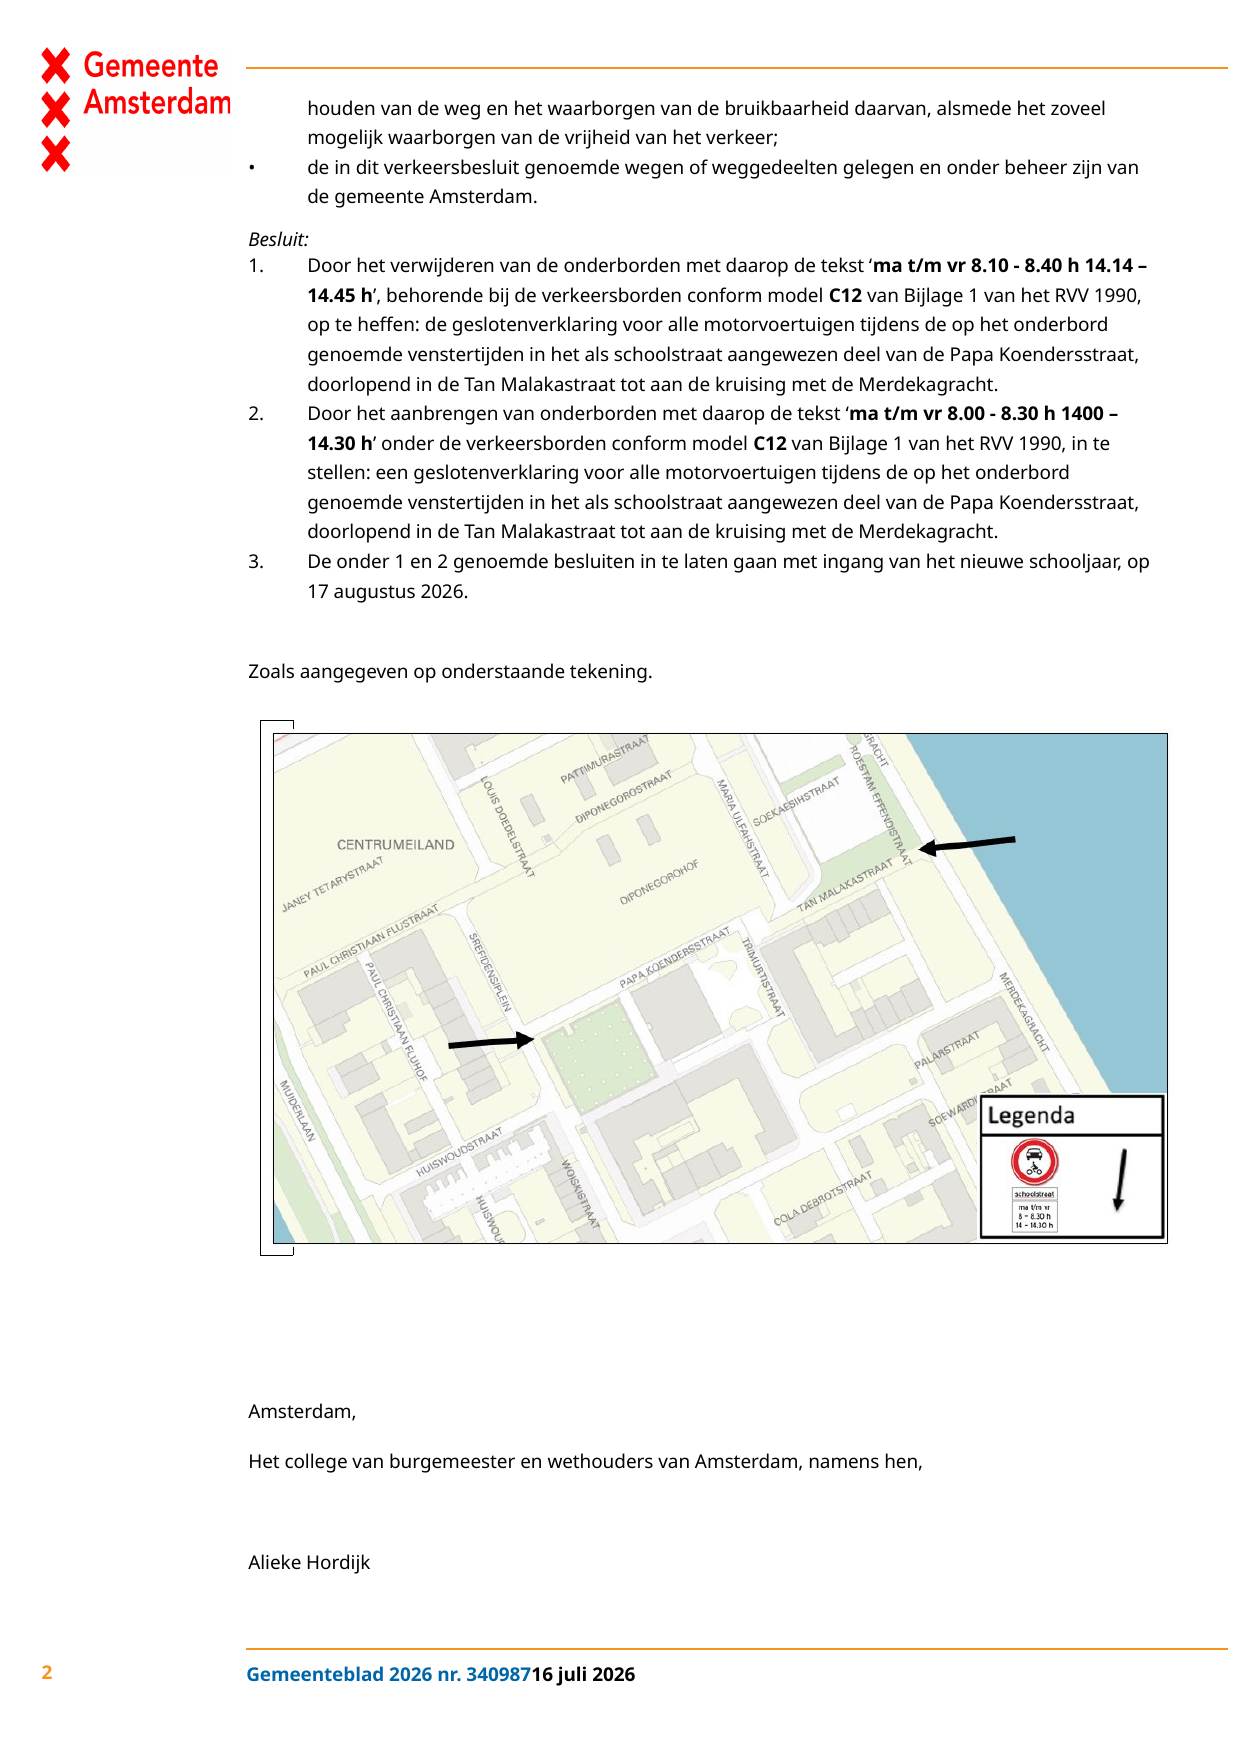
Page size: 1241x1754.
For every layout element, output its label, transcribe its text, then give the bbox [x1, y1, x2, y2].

text Alieke Hordijk [248, 1549, 1152, 1575]
list de in dit verkeersbesluit genoemde wegen of weggedeelten gelegen en onder beheer zijn van de gemeente Amsterdam. [248, 154, 1152, 209]
picture [41, 47, 231, 172]
list Door het verwijderen van de onderborden met daarop de tekst ‘ma t/m vr 8.10 - 8.40 h 14.14 – 14.45 h’, behorende bij de verkeersborden conform model C12 van Bijlage 1 van het RVV 1990, op te heffen: de geslotenverklaring voor alle motorvoertuigen tijdens de op het onderbord genoemde venstertijden in het als schoolstraat aangewezen deel van de Papa Koendersstraat, doorlopend in de Tan Malakastraat tot aan de kruising met de Merdekagracht. [248, 252, 1152, 396]
text Zoals aangegeven op onderstaande tekening. [248, 658, 1152, 683]
list De onder 1 en 2 genoemde besluiten in te laten gaan met ingang van het nieuwe schooljaar, op 17 augustus 2026. [248, 548, 1152, 603]
list Door het aanbrengen van onderborden met daarop de tekst ‘ma t/m vr 8.00 - 8.30 h 1400 – 14.30 h’ onder de verkeersborden conform model C12 van Bijlage 1 van het RVV 1990, in te stellen: een geslotenverklaring voor alle motorvoertuigen tijdens de op het onderbord genoemde venstertijden in het als schoolstraat aangewezen deel van de Papa Koendersstraat, doorlopend in de Tan Malakastraat tot aan de kruising met de Merdekagracht. [248, 400, 1152, 544]
text Het college van burgemeester en wethouders van Amsterdam, namens hen, [248, 1449, 1152, 1474]
text Besluit: [248, 227, 1152, 252]
list houden van de weg en het waarborgen van de bruikbaarheid daarvan, alsmede het zoveel mogelijk waarborgen van de vrijheid van het verkeer; [248, 95, 1152, 150]
picture [268, 729, 1173, 1247]
text Amsterdam, [248, 1398, 1152, 1424]
